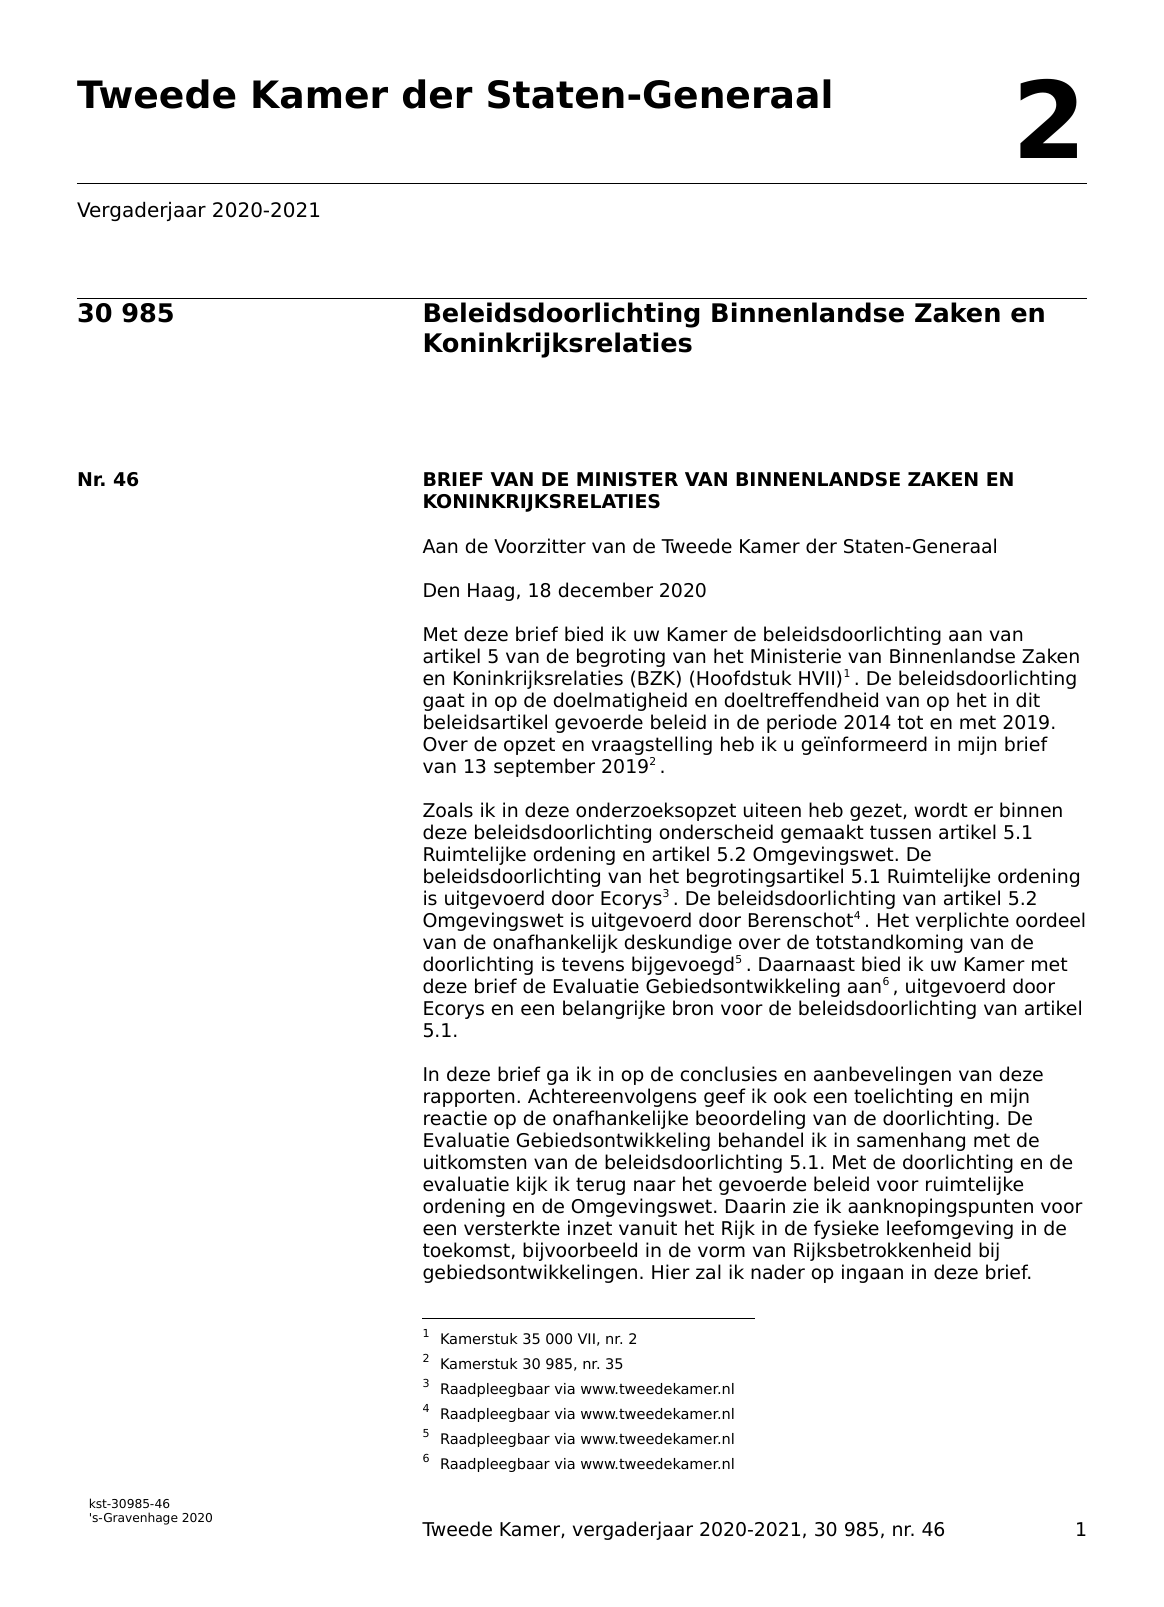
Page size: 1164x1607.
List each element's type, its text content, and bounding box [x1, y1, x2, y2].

text Kamerstuk 35 000 VII, nr. 2 [422, 1327, 1087, 1349]
text Zoals ik in deze onderzoeksopzet uiteen heb gezet, wordt er binnen deze beleidsdoorlichting onderscheid gemaakt tussen artikel 5.1 Ruimtelijke ordening en artikel 5.2 Omgevingswet. De beleidsdoorlichting van het begrotingsartikel 5.1 Ruimtelijke ordening is uitgevoerd door Ecorys. De beleidsdoorlichting van artikel 5.2 Omgevingswet is uitgevoerd door Berenschot. Het verplichte oordeel van de onafhankelijk deskundige over de totstandkoming van de doorlichting is tevens bijgevoegd. Daarnaast bied ik uw Kamer met deze brief de Evaluatie Gebiedsontwikkeling aan, uitgevoerd door Ecorys en een belangrijke bron voor de beleidsdoorlichting van artikel 5.1. [422, 800, 1087, 1042]
text Raadpleegbaar via www.tweedekamer.nl [422, 1402, 1087, 1424]
text Raadpleegbaar via www.tweedekamer.nl [422, 1427, 1087, 1449]
text Met deze brief bied ik uw Kamer de beleidsdoorlichting aan van artikel 5 van de begroting van het Ministerie van Binnenlandse Zaken en Koninkrijksrelaties (BZK) (Hoofdstuk HVII). De beleidsdoorlichting gaat in op de doelmatigheid en doeltreffendheid van op het in dit beleidsartikel gevoerde beleid in de periode 2014 tot en met 2019. Over de opzet en vraagstelling heb ik u geïnformeerd in mijn brief van 13 september 2019. [422, 624, 1087, 778]
text Kamerstuk 30 985, nr. 35 [422, 1352, 1087, 1374]
subtitle Nr. 46 BRIEF VAN DE MINISTER VAN BINNENLANDSE ZAKEN EN KONINKRIJKSRELATIES [77, 469, 1087, 513]
text 's-Gravenhage 2020 [88, 1511, 323, 1525]
text Raadpleegbaar via www.tweedekamer.nl [422, 1377, 1087, 1399]
text kst-30985-46 [88, 1497, 323, 1511]
text Aan de Voorzitter van de Tweede Kamer der Staten-Generaal [422, 536, 1087, 557]
table_header Tweede Kamer der Staten-Generaal [77, 59, 886, 183]
text In deze brief ga ik in op de conclusies en aanbevelingen van deze rapporten. Achtereenvolgens geef ik ook een toelichting en mijn reactie op de onafhankelijke beoordeling van de doorlichting. De Evaluatie Gebiedsontwikkeling behandel ik in samenhang met de uitkomsten van de beleidsdoorlichting 5.1. Met de doorlichting en de evaluatie kijk ik terug naar het gevoerde beleid voor ruimtelijke ordening en de Omgevingswet. Daarin zie ik aanknopingspunten voor een versterkte inzet vanuit het Rijk in de fysieke leefomgeving in de toekomst, bijvoorbeeld in de vorm van Rijksbetrokkenheid bij gebiedsontwikkelingen. Hier zal ik nader op ingaan in deze brief. [422, 1064, 1087, 1284]
table_header 2 [886, 59, 1087, 183]
subtitle 30 985 Beleidsdoorlichting Binnenlandse Zaken en Koninkrijksrelaties [77, 299, 1087, 358]
text Raadpleegbaar via www.tweedekamer.nl [422, 1452, 1087, 1474]
table_cell Vergaderjaar 2020-2021 [77, 184, 1087, 298]
text Den Haag, 18 december 2020 [422, 580, 1087, 602]
